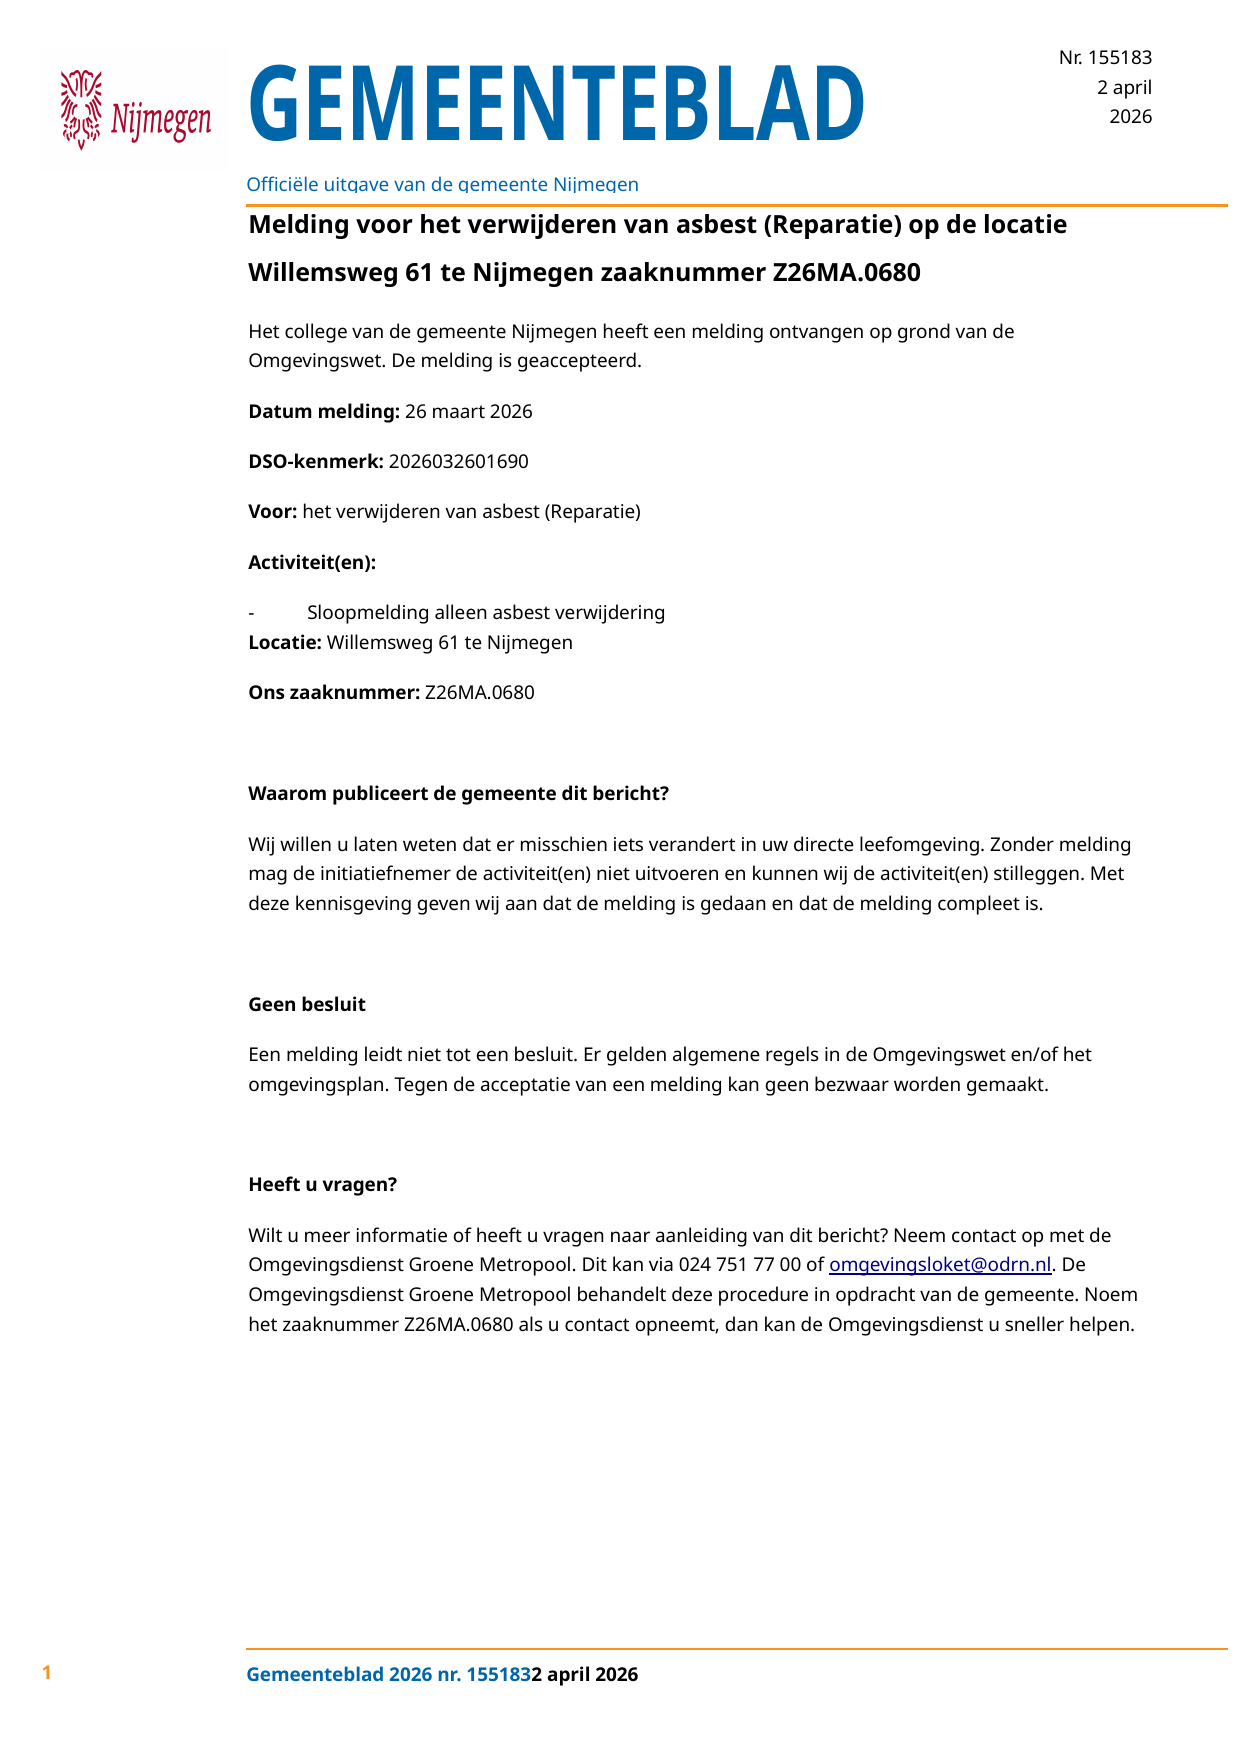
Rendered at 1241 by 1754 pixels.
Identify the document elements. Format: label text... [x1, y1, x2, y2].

text Voor: het verwijderen van asbest (Reparatie) [248, 499, 1152, 524]
text Een melding leidt niet tot een besluit. Er gelden algemene regels in de Omgevingswet en/of het omgevingsplan. Tegen de acceptatie van een melding kan geen bezwaar worden gemaakt. [248, 1041, 1152, 1097]
text Het college van de gemeente Nijmegen heeft een melding ontvangen op grond van de Omgevingswet. De melding is geaccepteerd. [248, 318, 1152, 373]
text Datum melding: 26 maart 2026 [248, 398, 1152, 424]
text Wilt u meer informatie of heeft u vragen naar aanleiding van dit bericht? Neem contact op met de Omgevingsdienst Groene Metropool. Dit kan via 024 751 77 00 of omgevingsloket@odrn.nl. De Omgevingsdienst Groene Metropool behandelt deze procedure in opdracht van de gemeente. Noem het zaaknummer Z26MA.0680 als u contact opneemt, dan kan de Omgevingsdienst u sneller helpen. [248, 1222, 1152, 1337]
text Heeft u vragen? [248, 1172, 1152, 1197]
text Activiteit(en): [248, 549, 1152, 575]
picture [41, 47, 231, 172]
list Sloopmelding alleen asbest verwijdering [248, 599, 1152, 625]
text Melding voor het verwijderen van asbest (Reparatie) op de locatie Willemsweg 61 te Nijmegen zaaknummer Z26MA.0680 [248, 207, 1152, 288]
text Geen besluit [248, 991, 1152, 1017]
text Waarom publiceert de gemeente dit bericht? [248, 780, 1152, 806]
text Wij willen u laten weten dat er misschien iets verandert in uw directe leefomgeving. Zonder melding mag de initiatiefnemer de activiteit(en) niet uitvoeren en kunnen wij de activiteit(en) stilleggen. Met deze kennisgeving geven wij aan dat de melding is gedaan en dat de melding compleet is. [248, 831, 1152, 916]
text Locatie: Willemsweg 61 te Nijmegen [248, 629, 1152, 655]
text DSO-kenmerk: 2026032601690 [248, 448, 1152, 474]
text Ons zaaknummer: Z26MA.0680 [248, 679, 1152, 705]
